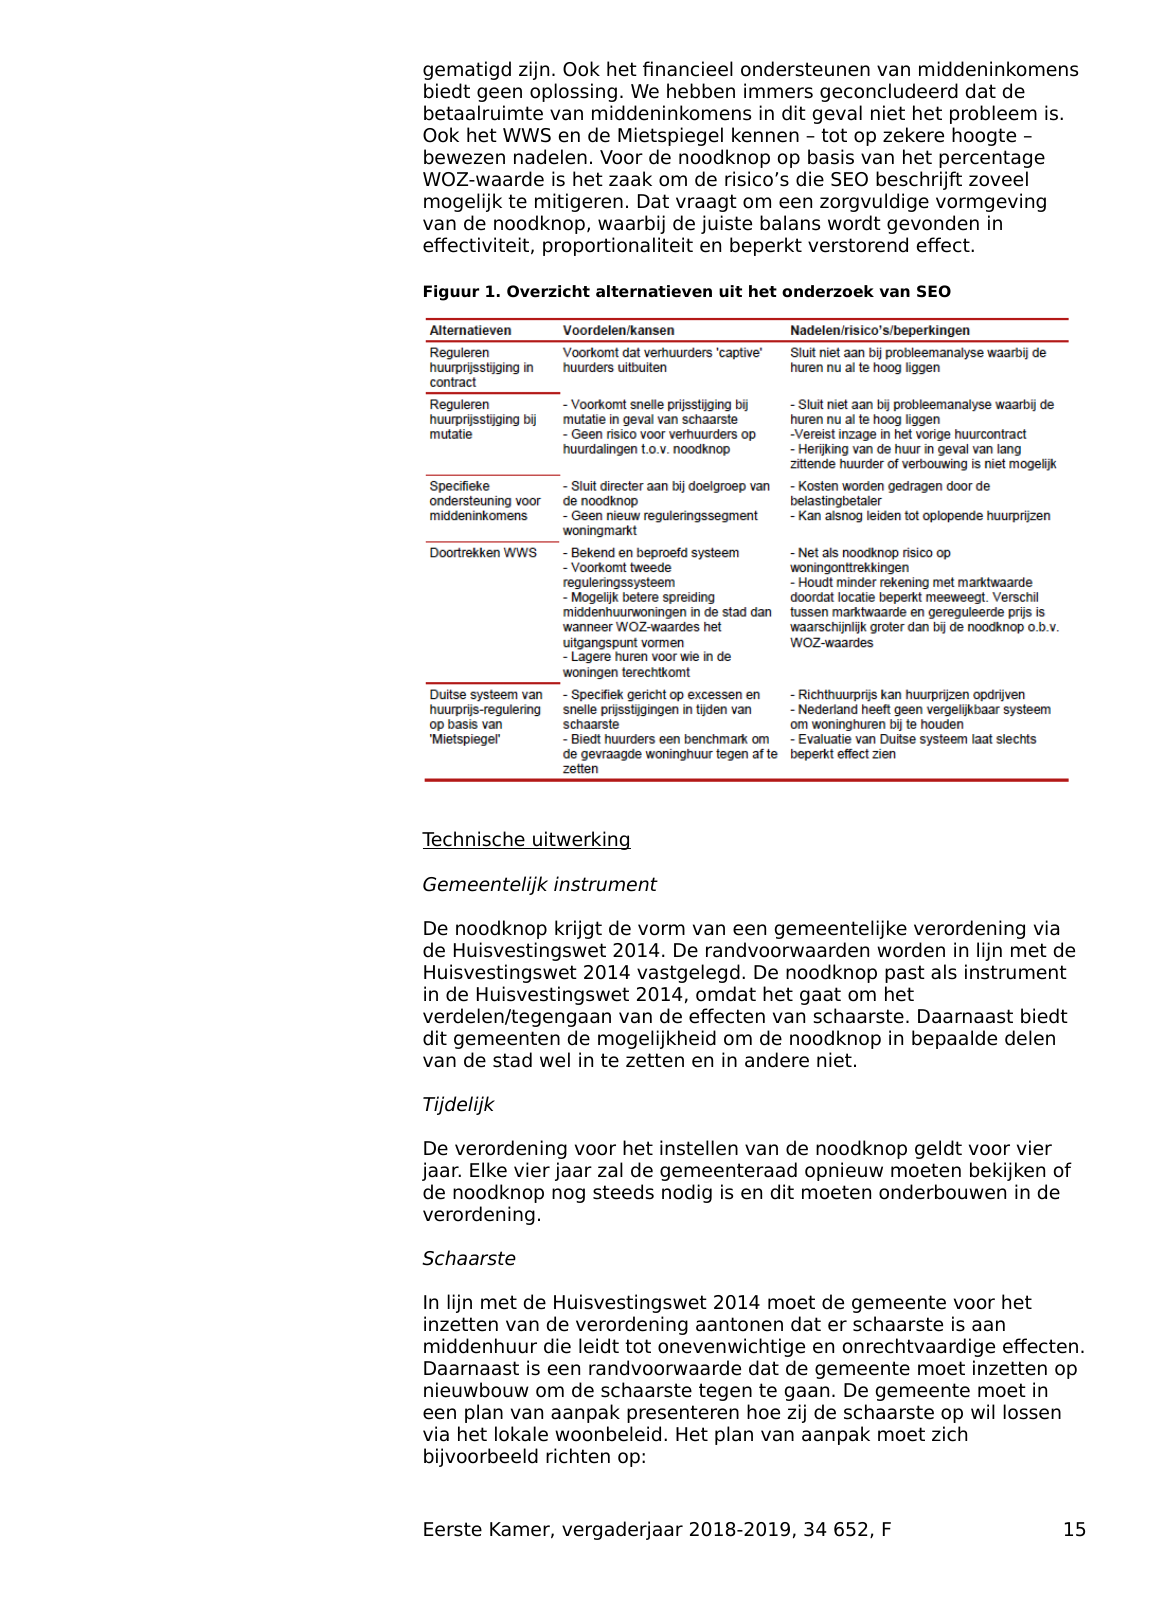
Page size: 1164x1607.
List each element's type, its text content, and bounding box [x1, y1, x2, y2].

picture [422, 312, 1072, 786]
subtitle Schaarste [422, 1248, 1087, 1270]
text gematigd zijn. Ook het financieel ondersteunen van middeninkomens biedt geen oplossing. We hebben immers geconcludeerd dat de betaalruimte van middeninkomens in dit geval niet het probleem is. [422, 59, 1087, 125]
text De verordening voor het instellen van de noodknop geldt voor vier jaar. Elke vier jaar zal de gemeenteraad opnieuw moeten bekijken of de noodknop nog steeds nodig is en dit moeten onderbouwen in de verordening. [422, 1138, 1087, 1226]
text Ook het WWS en de Mietspiegel kennen – tot op zekere hoogte – bewezen nadelen. Voor de noodknop op basis van het percentage WOZ-waarde is het zaak om de risico’s die SEO beschrijft zoveel mogelijk te mitigeren. Dat vraagt om een zorgvuldige vormgeving van de noodknop, waarbij de juiste balans wordt gevonden in effectiviteit, proportionaliteit en beperkt verstorend effect. [422, 125, 1087, 257]
text In lijn met de Huisvestingswet 2014 moet de gemeente voor het inzetten van de verordening aantonen dat er schaarste is aan middenhuur die leidt tot onevenwichtige en onrechtvaardige effecten. [422, 1292, 1087, 1358]
subtitle Technische uitwerking [422, 829, 1087, 851]
text Daarnaast is een randvoorwaarde dat de gemeente moet inzetten op nieuwbouw om de schaarste tegen te gaan. De gemeente moet in een plan van aanpak presenteren hoe zij de schaarste op wil lossen via het lokale woonbeleid. Het plan van aanpak moet zich bijvoorbeeld richten op: [422, 1358, 1087, 1468]
subtitle Gemeentelijk instrument [422, 873, 1087, 896]
text Figuur 1. Overzicht alternatieven uit het onderzoek van SEO [422, 283, 1072, 301]
subtitle Tijdelijk [422, 1094, 1087, 1116]
text De noodknop krijgt de vorm van een gemeentelijke verordening via de Huisvestingswet 2014. De randvoorwaarden worden in lijn met de Huisvestingswet 2014 vastgelegd. De noodknop past als instrument in de Huisvestingswet 2014, omdat het gaat om het verdelen/tegengaan van de effecten van schaarste. Daarnaast biedt dit gemeenten de mogelijkheid om de noodknop in bepaalde delen van de stad wel in te zetten en in andere niet. [422, 918, 1087, 1072]
